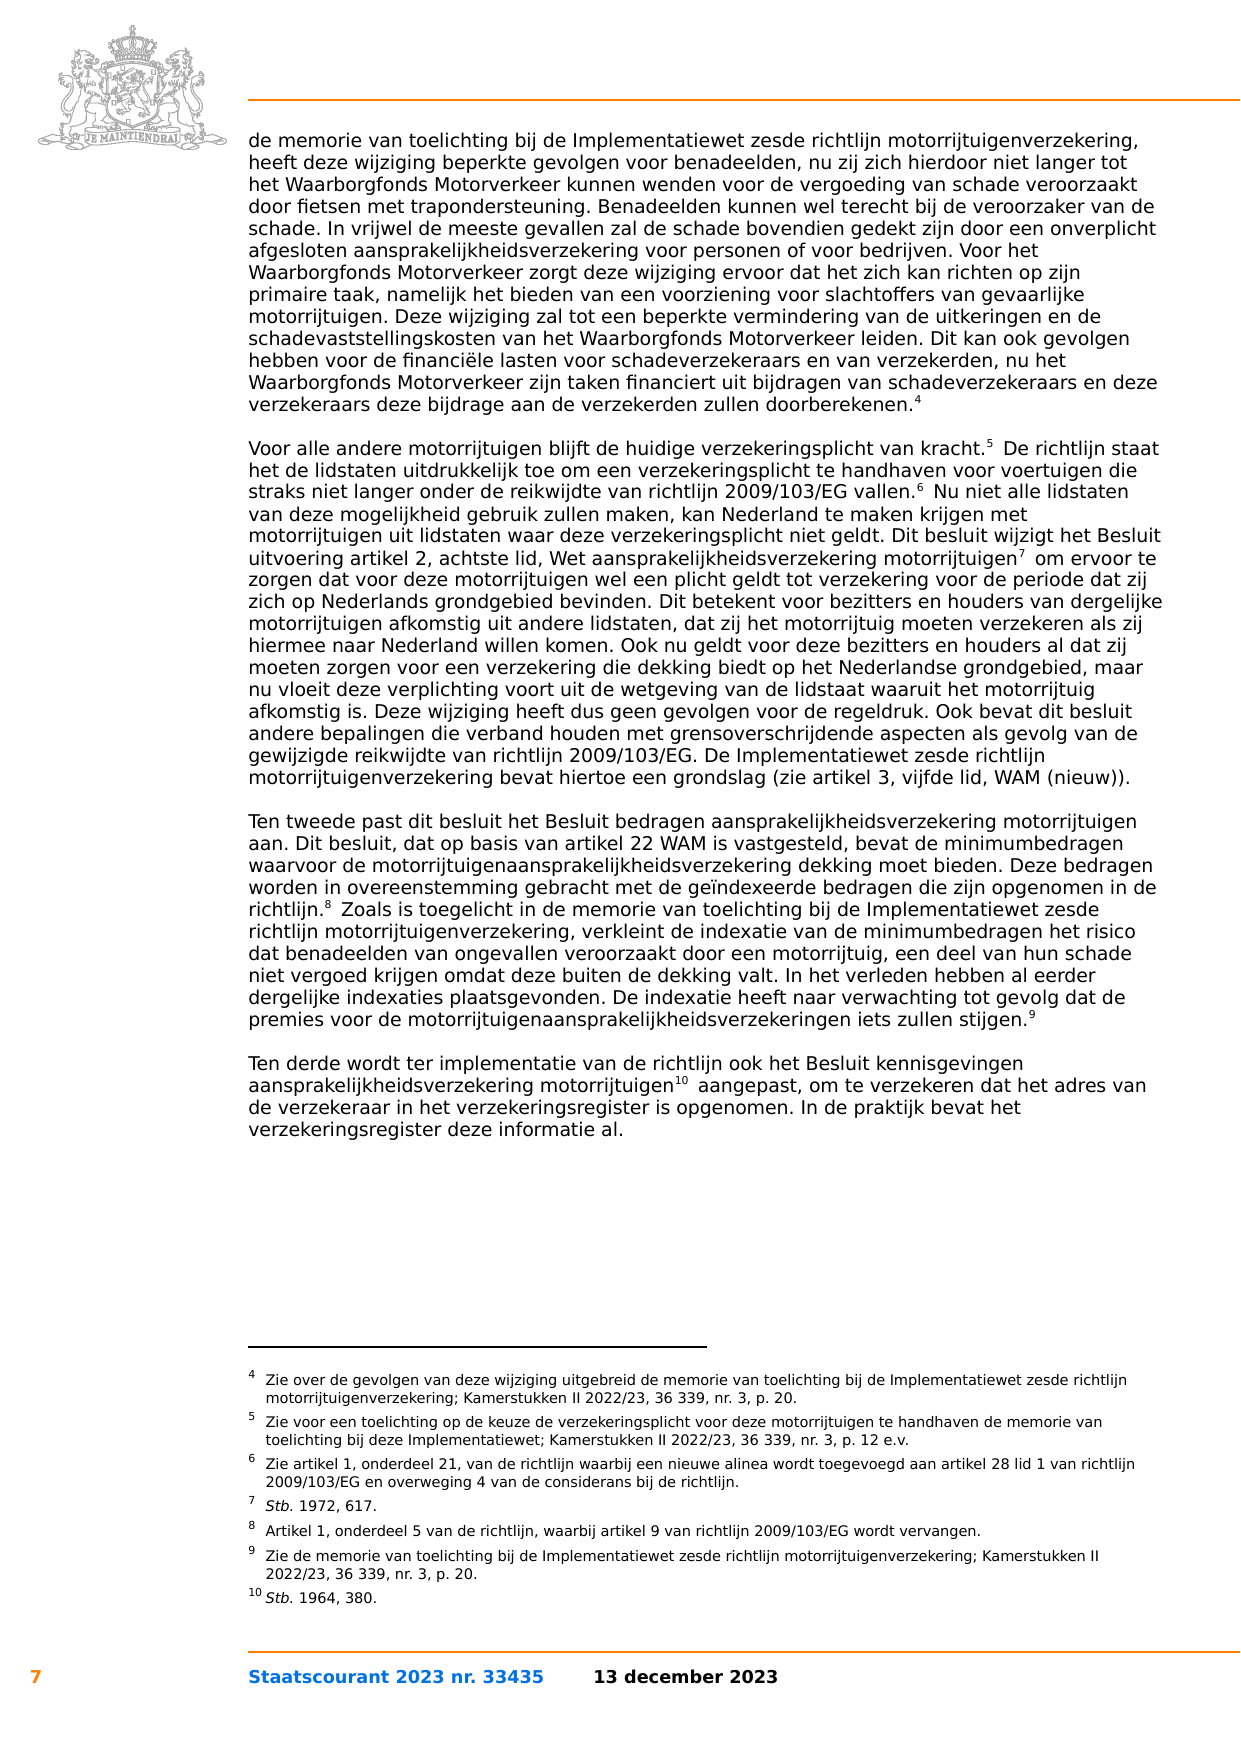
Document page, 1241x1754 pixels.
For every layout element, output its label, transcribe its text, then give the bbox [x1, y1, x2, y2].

text Stb. 1964, 380. [248, 1586, 1163, 1608]
text Zie over de gevolgen van deze wijziging uitgebreid de memorie van toelichting bij de Implementatiewet zesde richtlijn motorrijtuigenverzekering; Kamerstukken II 2022/23, 36 339, nr. 3, p. 20. [248, 1368, 1163, 1407]
picture [38, 25, 227, 150]
text Zie de memorie van toelichting bij de Implementatiewet zesde richtlijn motorrijtuigenverzekering; Kamerstukken II 2022/23, 36 339, nr. 3, p. 20. [248, 1544, 1163, 1583]
text Artikel 1, onderdeel 5 van de richtlijn, waarbij artikel 9 van richtlijn 2009/103/EG wordt vervangen. [248, 1519, 1163, 1541]
text de memorie van toelichting bij de Implementatiewet zesde richtlijn motorrijtuigenverzekering, heeft deze wijziging beperkte gevolgen voor benadeelden, nu zij zich hierdoor niet langer tot het Waarborgfonds Motorverkeer kunnen wenden voor de vergoeding van schade veroorzaakt door fietsen met trapondersteuning. Benadeelden kunnen wel terecht bij de veroorzaker van de schade. In vrijwel de meeste gevallen zal de schade bovendien gedekt zijn door een onverplicht afgesloten aansprakelijkheidsverzekering voor personen of voor bedrijven. Voor het Waarborgfonds Motorverkeer zorgt deze wijziging ervoor dat het zich kan richten op zijn primaire taak, namelijk het bieden van een voorziening voor slachtoffers van gevaarlijke motorrijtuigen. Deze wijziging zal tot een beperkte vermindering van de uitkeringen en de schadevaststellingskosten van het Waarborgfonds Motorverkeer leiden. Dit kan ook gevolgen hebben voor de financiële lasten voor schadeverzekeraars en van verzekerden, nu het Waarborgfonds Motorverkeer zijn taken financiert uit bijdragen van schadeverzekeraars en deze verzekeraars deze bijdrage aan de verzekerden zullen doorberekenen. [248, 130, 1163, 416]
text Stb. 1972, 617. [248, 1494, 1163, 1516]
text Zie voor een toelichting op de keuze de verzekeringsplicht voor deze motorrijtuigen te handhaven de memorie van toelichting bij deze Implementatiewet; Kamerstukken II 2022/23, 36 339, nr. 3, p. 12 e.v. [248, 1410, 1163, 1449]
text Voor alle andere motorrijtuigen blijft de huidige verzekeringsplicht van kracht. De richtlijn staat het de lidstaten uitdrukkelijk toe om een verzekeringsplicht te handhaven voor voertuigen die straks niet langer onder de reikwijdte van richtlijn 2009/103/EG vallen. Nu niet alle lidstaten van deze mogelijkheid gebruik zullen maken, kan Nederland te maken krijgen met motorrijtuigen uit lidstaten waar deze verzekeringsplicht niet geldt. Dit besluit wijzigt het Besluit uitvoering artikel 2, achtste lid, Wet aansprakelijkheidsverzekering motorrijtuigen om ervoor te zorgen dat voor deze motorrijtuigen wel een plicht geldt tot verzekering voor de periode dat zij zich op Nederlands grondgebied bevinden. Dit betekent voor bezitters en houders van dergelijke motorrijtuigen afkomstig uit andere lidstaten, dat zij het motorrijtuig moeten verzekeren als zij hiermee naar Nederland willen komen. Ook nu geldt voor deze bezitters en houders al dat zij moeten zorgen voor een verzekering die dekking biedt op het Nederlandse grondgebied, maar nu vloeit deze verplichting voort uit de wetgeving van de lidstaat waaruit het motorrijtuig afkomstig is. Deze wijziging heeft dus geen gevolgen voor de regeldruk. Ook bevat dit besluit andere bepalingen die verband houden met grensoverschrijdende aspecten als gevolg van de gewijzigde reikwijdte van richtlijn 2009/103/EG. De Implementatiewet zesde richtlijn motorrijtuigenverzekering bevat hiertoe een grondslag (zie artikel 3, vijfde lid, WAM (nieuw)). [248, 437, 1163, 789]
text Zie artikel 1, onderdeel 21, van de richtlijn waarbij een nieuwe alinea wordt toegevoegd aan artikel 28 lid 1 van richtlijn 2009/103/EG en overweging 4 van de considerans bij de richtlijn. [248, 1452, 1163, 1491]
text Ten tweede past dit besluit het Besluit bedragen aansprakelijkheidsverzekering motorrijtuigen aan. Dit besluit, dat op basis van artikel 22 WAM is vastgesteld, bevat de minimumbedragen waarvoor de motorrijtuigenaansprakelijkheidsverzekering dekking moet bieden. Deze bedragen worden in overeenstemming gebracht met de geïndexeerde bedragen die zijn opgenomen in de richtlijn. Zoals is toegelicht in de memorie van toelichting bij de Implementatiewet zesde richtlijn motorrijtuigenverzekering, verkleint de indexatie van de minimumbedragen het risico dat benadeelden van ongevallen veroorzaakt door een motorrijtuig, een deel van hun schade niet vergoed krijgen omdat deze buiten de dekking valt. In het verleden hebben al eerder dergelijke indexaties plaatsgevonden. De indexatie heeft naar verwachting tot gevolg dat de premies voor de motorrijtuigenaansprakelijkheidsverzekeringen iets zullen stijgen. [248, 811, 1163, 1031]
text Ten derde wordt ter implementatie van de richtlijn ook het Besluit kennisgevingen aansprakelijkheidsverzekering motorrijtuigen aangepast, om te verzekeren dat het adres van de verzekeraar in het verzekeringsregister is opgenomen. In de praktijk bevat het verzekeringsregister deze informatie al. [248, 1053, 1163, 1141]
